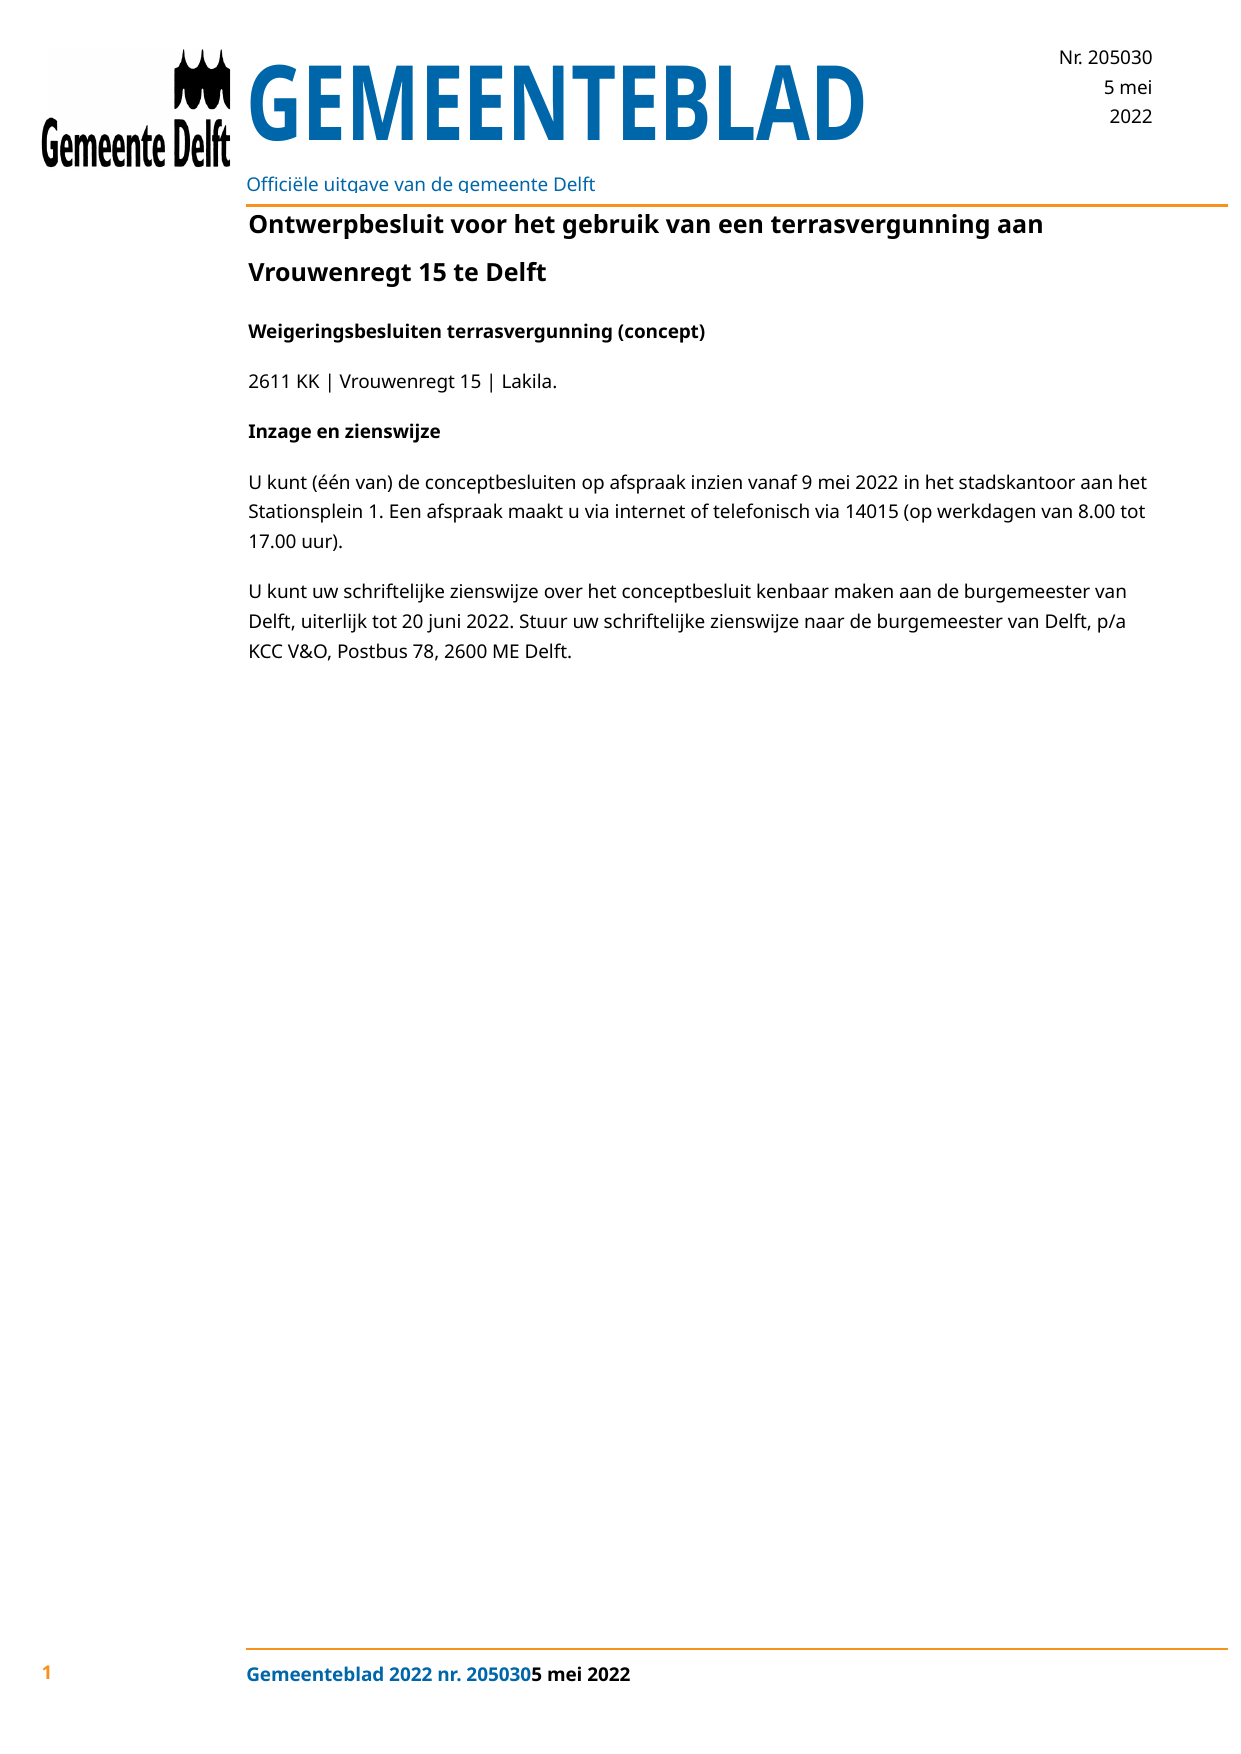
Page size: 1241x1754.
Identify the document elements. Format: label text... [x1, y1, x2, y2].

text Inzage en zienswijze [248, 419, 1152, 444]
picture [41, 47, 231, 172]
text U kunt uw schriftelijke zienswijze over het conceptbesluit kenbaar maken aan de burgemeester van Delft, uiterlijk tot 20 juni 2022. Stuur uw schriftelijke zienswijze naar de burgemeester van Delft, p/a KCC V&O, Postbus 78, 2600 ME Delft. [248, 579, 1152, 664]
text Ontwerpbesluit voor het gebruik van een terrasvergunning aan Vrouwenregt 15 te Delft [248, 207, 1152, 288]
text Weigeringsbesluiten terrasvergunning (concept) [248, 318, 1152, 344]
text 2611 KK | Vrouwenregt 15 | Lakila. [248, 368, 1152, 394]
text U kunt (één van) de conceptbesluiten op afspraak inzien vanaf 9 mei 2022 in het stadskantoor aan het Stationsplein 1. Een afspraak maakt u via internet of telefonisch via 14015 (op werkdagen van 8.00 tot 17.00 uur). [248, 469, 1152, 554]
